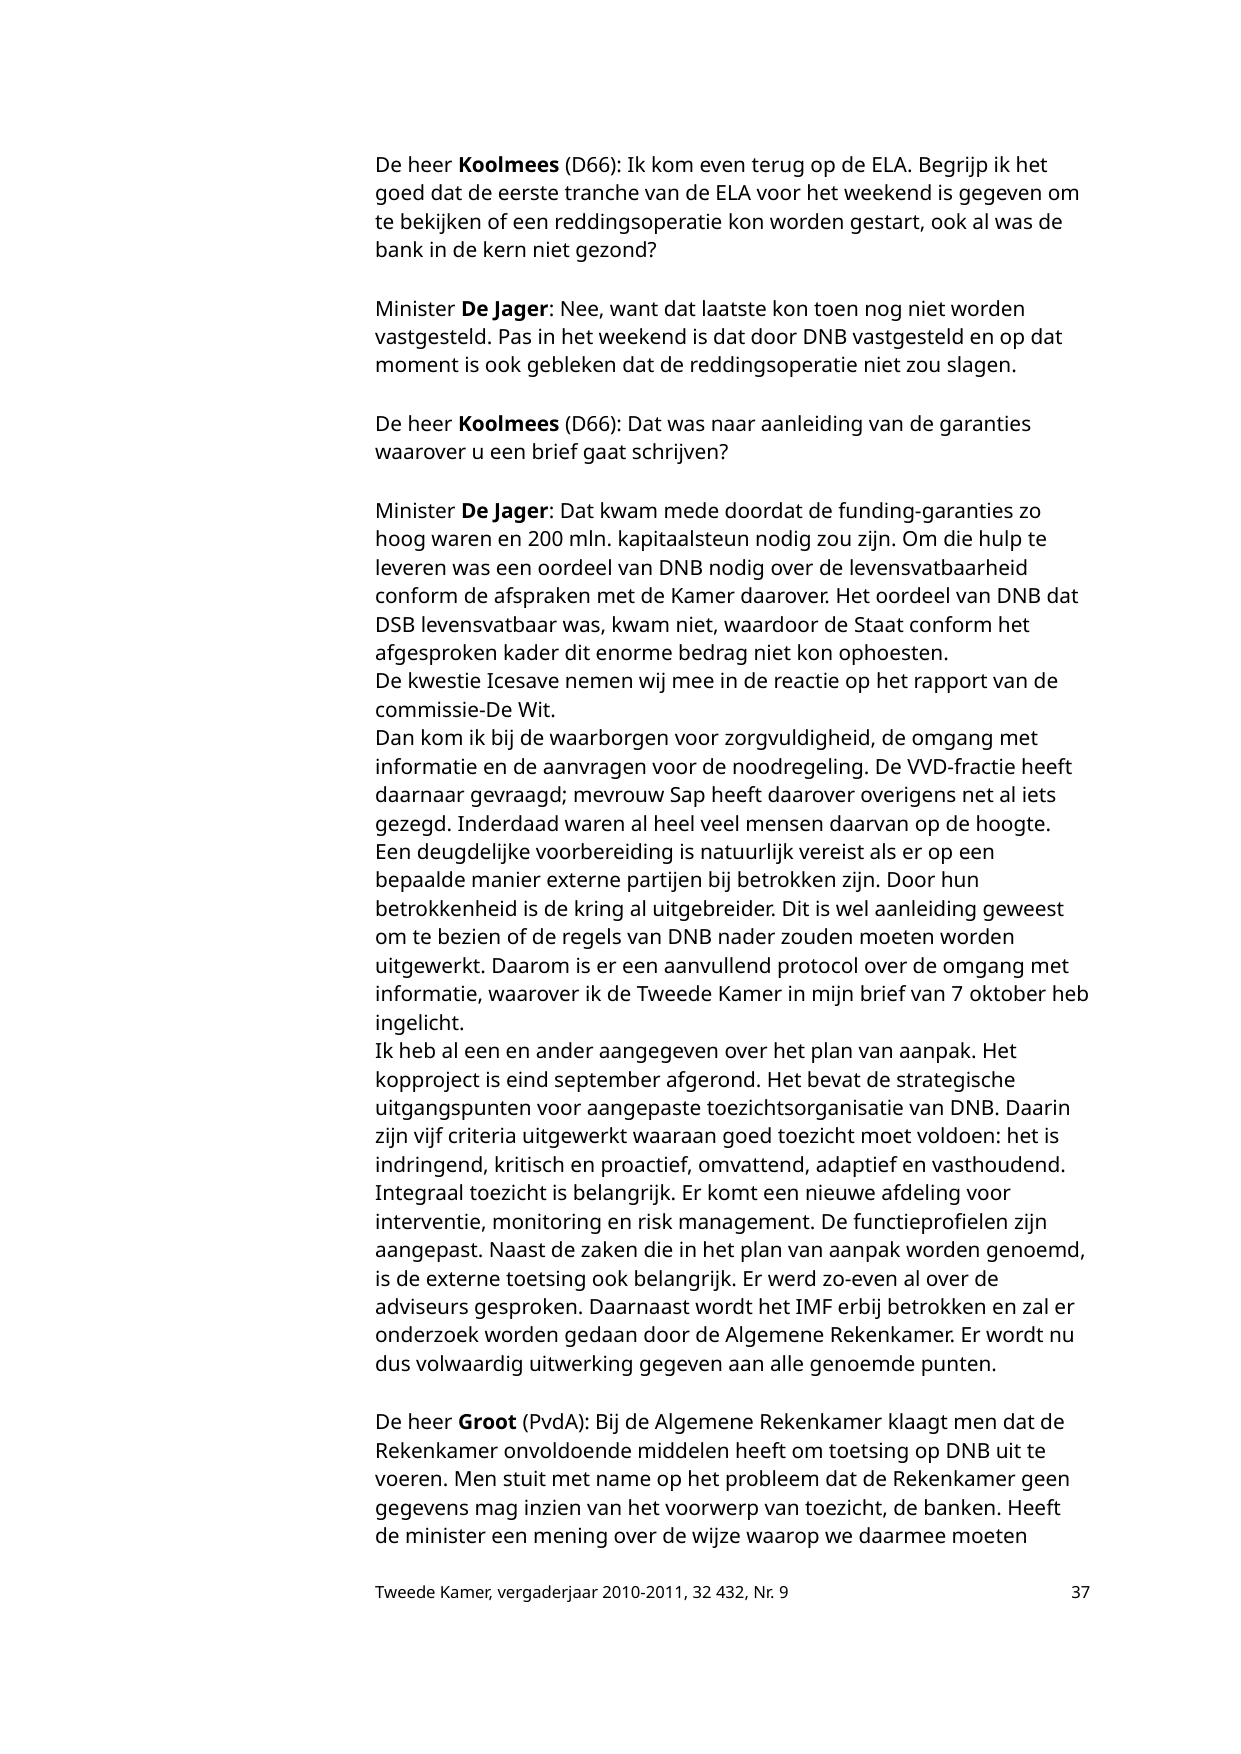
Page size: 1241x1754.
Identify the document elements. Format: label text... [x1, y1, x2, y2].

text Ik heb al een en ander aangegeven over het plan van aanpak. Het kopproject is eind september afgerond. Het bevat de strategische uitgangspunten voor aangepaste toezichtsorganisatie van DNB. Daarin zijn vijf criteria uitgewerkt waaraan goed toezicht moet voldoen: het is indringend, kritisch en proactief, omvattend, adaptief en vasthoudend. Integraal toezicht is belangrijk. Er komt een nieuwe afdeling voor interventie, monitoring en risk management. De functieprofielen zijn aangepast. Naast de zaken die in het plan van aanpak worden genoemd, is de externe toetsing ook belangrijk. Er werd zo-even al over de adviseurs gesproken. Daarnaast wordt het IMF erbij betrokken en zal er onderzoek worden gedaan door de Algemene Rekenkamer. Er wordt nu dus volwaardig uitwerking gegeven aan alle genoemde punten. [375, 1036, 1090, 1377]
text De kwestie Icesave nemen wij mee in de reactie op het rapport van de commissie-De Wit. [375, 667, 1090, 723]
text De heer Groot (PvdA): Bij de Algemene Rekenkamer klaagt men dat de Rekenkamer onvoldoende middelen heeft om toetsing op DNB uit te voeren. Men stuit met name op het probleem dat de Rekenkamer geen gegevens mag inzien van het voorwerp van toezicht, de banken. Heeft de minister een mening over de wijze waarop we daarmee moeten [375, 1407, 1090, 1550]
text Minister De Jager: Nee, want dat laatste kon toen nog niet worden vastgesteld. Pas in het weekend is dat door DNB vastgesteld en op dat moment is ook gebleken dat de reddingsoperatie niet zou slagen. [375, 294, 1090, 379]
text De heer Koolmees (D66): Ik kom even terug op de ELA. Begrijp ik het goed dat de eerste tranche van de ELA voor het weekend is gegeven om te bekijken of een reddingsoperatie kon worden gestart, ook al was de bank in de kern niet gezond? [375, 150, 1090, 264]
text Dan kom ik bij de waarborgen voor zorgvuldigheid, de omgang met informatie en de aanvragen voor de noodregeling. De VVD-fractie heeft daarnaar gevraagd; mevrouw Sap heeft daarover overigens net al iets gezegd. Inderdaad waren al heel veel mensen daarvan op de hoogte. Een deugdelijke voorbereiding is natuurlijk vereist als er op een bepaalde manier externe partijen bij betrokken zijn. Door hun betrokkenheid is de kring al uitgebreider. Dit is wel aanleiding geweest om te bezien of de regels van DNB nader zouden moeten worden uitgewerkt. Daarom is er een aanvullend protocol over de omgang met informatie, waarover ik de Tweede Kamer in mijn brief van 7 oktober heb ingelicht. [375, 723, 1090, 1036]
text De heer Koolmees (D66): Dat was naar aanleiding van de garanties waarover u een brief gaat schrijven? [375, 409, 1090, 466]
text Minister De Jager: Dat kwam mede doordat de funding-garanties zo hoog waren en 200 mln. kapitaalsteun nodig zou zijn. Om die hulp te leveren was een oordeel van DNB nodig over de levensvatbaarheid conform de afspraken met de Kamer daarover. Het oordeel van DNB dat DSB levensvatbaar was, kwam niet, waardoor de Staat conform het afgesproken kader dit enorme bedrag niet kon ophoesten. [375, 496, 1090, 667]
